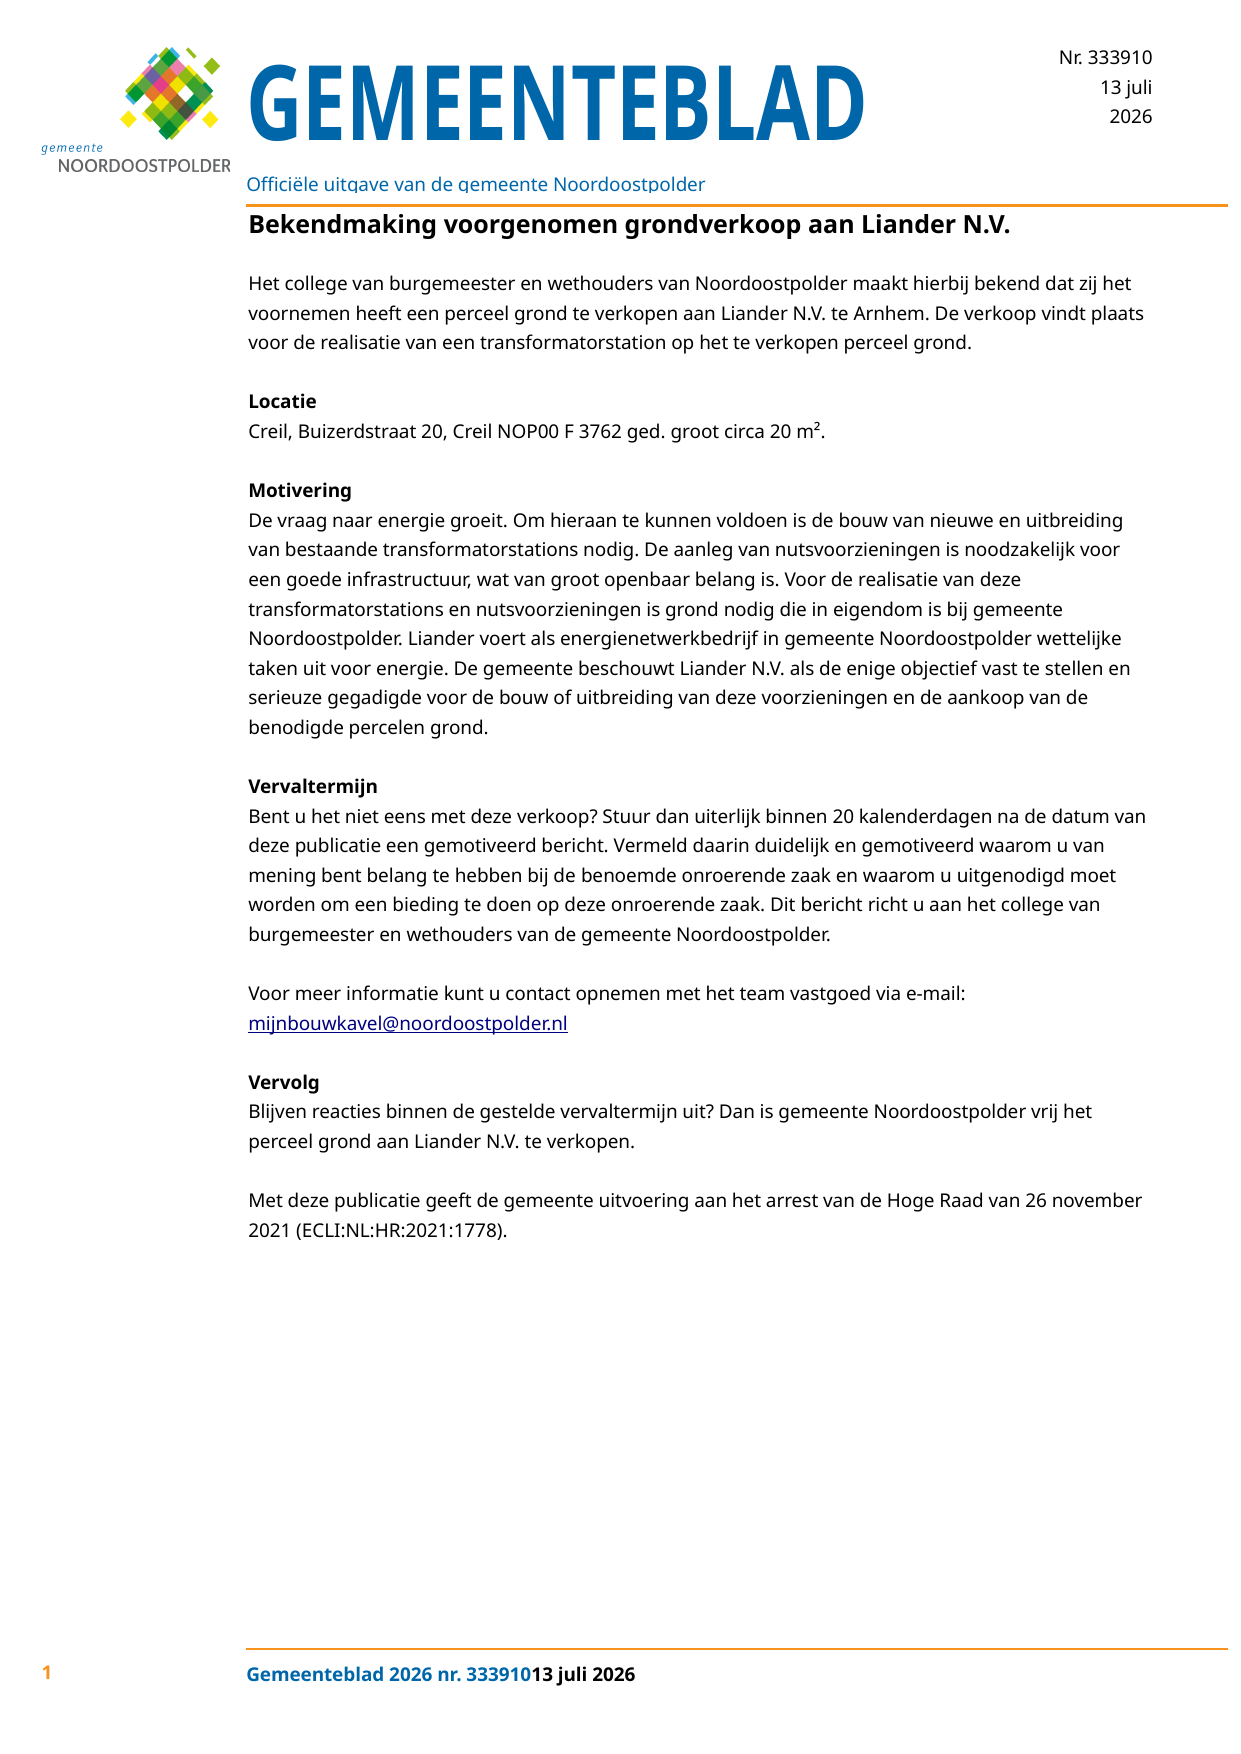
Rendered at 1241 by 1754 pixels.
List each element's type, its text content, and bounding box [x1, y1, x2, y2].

picture [41, 47, 231, 172]
text Vervolg [248, 1069, 1152, 1095]
text Het college van burgemeester en wethouders van Noordoostpolder maakt hierbij bekend dat zij het voornemen heeft een perceel grond te verkopen aan Liander N.V. te Arnhem. De verkoop vindt plaats voor de realisatie van een transformatorstation op het te verkopen perceel grond. [248, 270, 1152, 355]
text De vraag naar energie groeit. Om hieraan te kunnen voldoen is de bouw van nieuwe en uitbreiding van bestaande transformatorstations nodig. De aanleg van nutsvoorzieningen is noodzakelijk voor een goede infrastructuur, wat van groot openbaar belang is. Voor de realisatie van deze transformatorstations en nutsvoorzieningen is grond nodig die in eigendom is bij gemeente Noordoostpolder. Liander voert als energienetwerkbedrijf in gemeente Noordoostpolder wettelijke taken uit voor energie. De gemeente beschouwt Liander N.V. als de enige objectief vast te stellen en serieuze gegadigde voor de bouw of uitbreiding van deze voorzieningen en de aankoop van de benodigde percelen grond. [248, 507, 1152, 740]
text Blijven reacties binnen de gestelde vervaltermijn uit? Dan is gemeente Noordoostpolder vrij het perceel grond aan Liander N.V. te verkopen. [248, 1099, 1152, 1154]
text Met deze publicatie geeft de gemeente uitvoering aan het arrest van de Hoge Raad van 26 november 2021 (ECLI:NL:HR:2021:1778). [248, 1187, 1152, 1243]
text Creil, Buizerdstraat 20, Creil NOP00 F 3762 ged. groot circa 20 m². [248, 418, 1152, 444]
text Locatie [248, 389, 1152, 414]
text Bent u het niet eens met deze verkoop? Stuur dan uiterlijk binnen 20 kalenderdagen na de datum van deze publicatie een gemotiveerd bericht. Vermeld daarin duidelijk en gemotiveerd waarom u van mening bent belang te hebben bij de benoemde onroerende zaak en waarom u uitgenodigd moet worden om een bieding te doen op deze onroerende zaak. Dit bericht richt u aan het college van burgemeester en wethouders van de gemeente Noordoostpolder. [248, 803, 1152, 947]
text Bekendmaking voorgenomen grondverkoop aan Liander N.V. [248, 207, 1152, 241]
text Voor meer informatie kunt u contact opnemen met het team vastgoed via e-mail: mijnbouwkavel@noordoostpolder.nl [248, 980, 1152, 1036]
text Motivering [248, 477, 1152, 503]
text Vervaltermijn [248, 773, 1152, 799]
